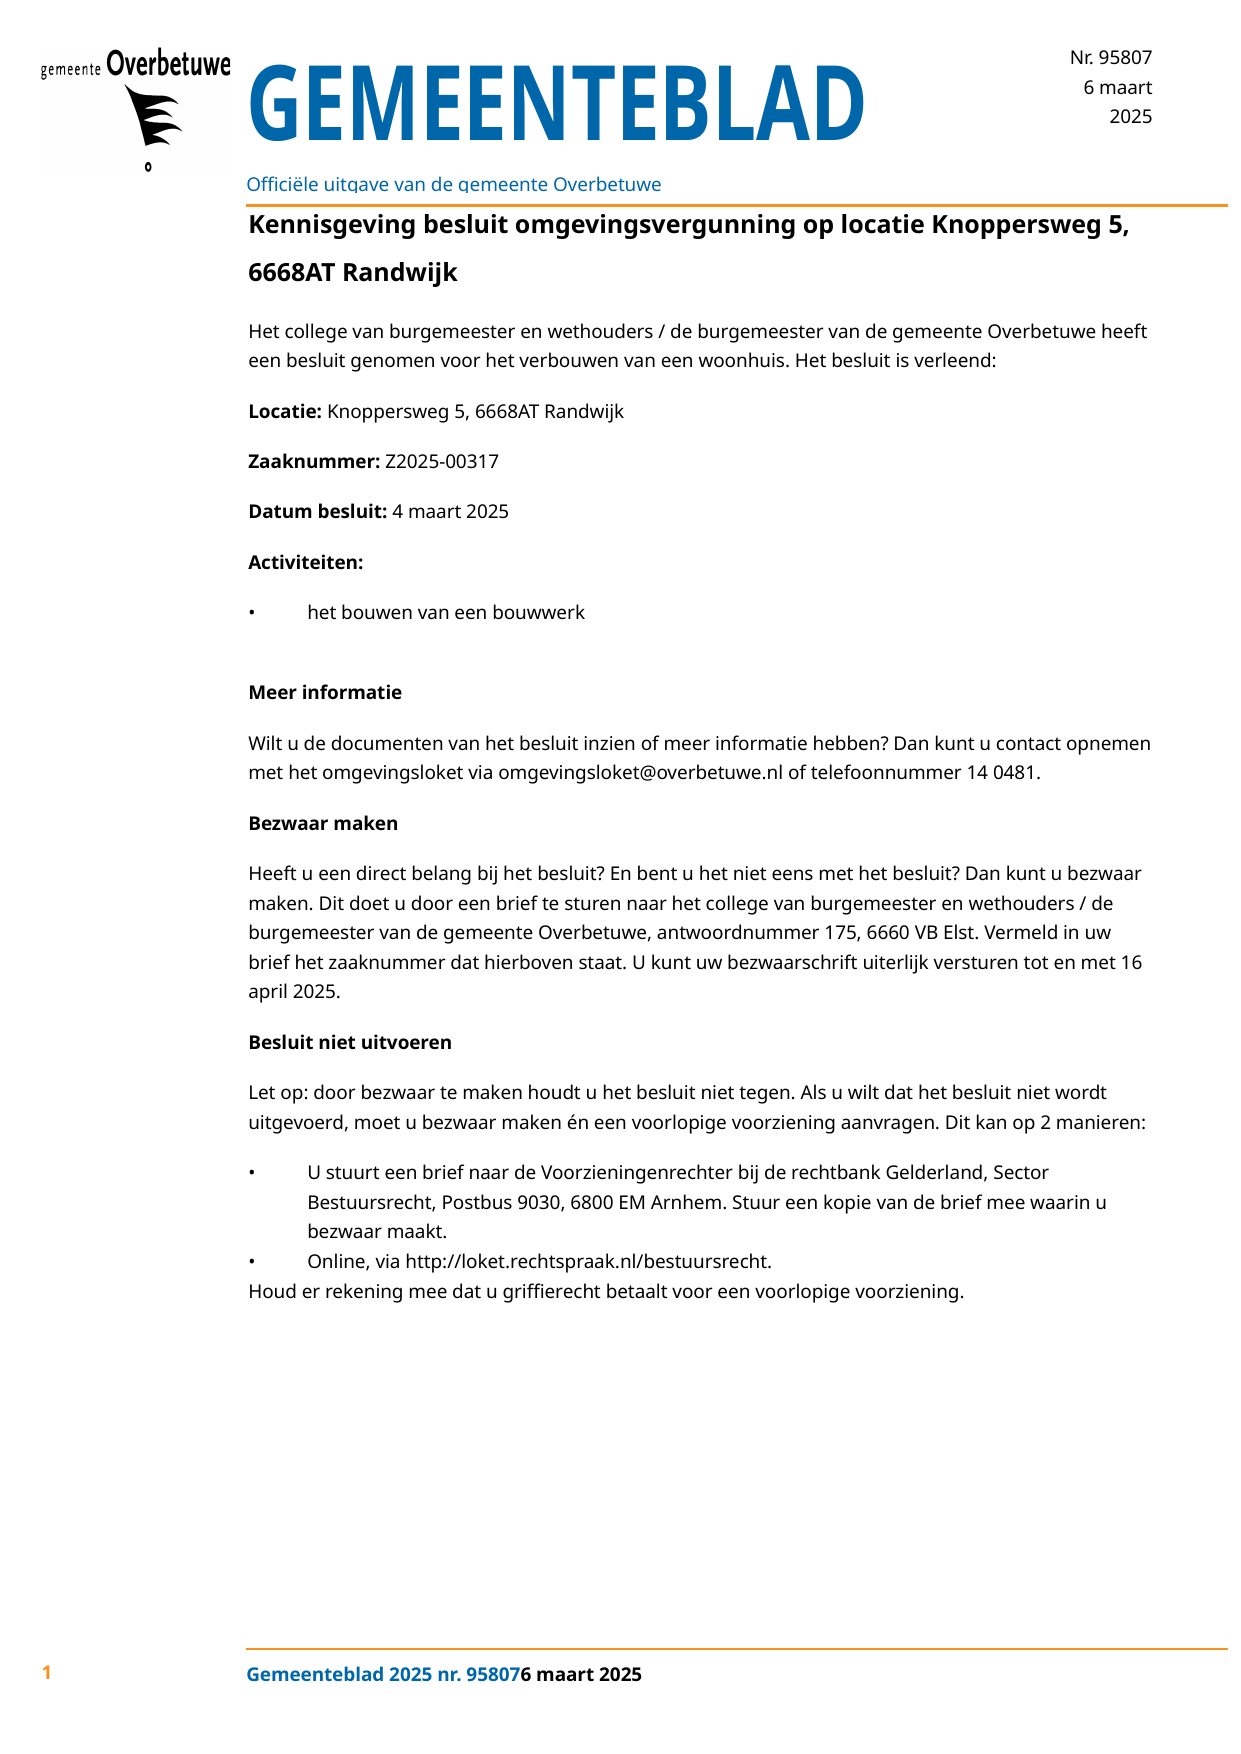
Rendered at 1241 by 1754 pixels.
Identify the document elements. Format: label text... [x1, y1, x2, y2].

text Activiteiten: [248, 549, 1152, 575]
text Locatie: Knoppersweg 5, 6668AT Randwijk [248, 398, 1152, 424]
text Bezwaar maken [248, 810, 1152, 836]
text Meer informatie [248, 679, 1152, 705]
list het bouwen van een bouwwerk [248, 599, 1152, 625]
text Heeft u een direct belang bij het besluit? En bent u het niet eens met het besluit? Dan kunt u bezwaar maken. Dit doet u door een brief te sturen naar het college van burgemeester en wethouders / de burgemeester van de gemeente Overbetuwe, antwoordnummer 175, 6660 VB Elst. Vermeld in uw brief het zaaknummer dat hierboven staat. U kunt uw bezwaarschrift uiterlijk versturen tot en met 16 april 2025. [248, 860, 1152, 1004]
text Kennisgeving besluit omgevingsvergunning op locatie Knoppersweg 5, 6668AT Randwijk [248, 207, 1152, 288]
list U stuurt een brief naar de Voorzieningenrechter bij de rechtbank Gelderland, Sector Bestuursrecht, Postbus 9030, 6800 EM Arnhem. Stuur een kopie van de brief mee waarin u bezwaar maakt. [248, 1159, 1152, 1244]
text Datum besluit: 4 maart 2025 [248, 499, 1152, 524]
list Online, via http://loket.rechtspraak.nl/bestuursrecht. [248, 1248, 1152, 1274]
picture [41, 47, 231, 172]
text Zaaknummer: Z2025-00317 [248, 448, 1152, 474]
text Houd er rekening mee dat u griffierecht betaalt voor een voorlopige voorziening. [248, 1278, 1152, 1304]
text Het college van burgemeester en wethouders / de burgemeester van de gemeente Overbetuwe heeft een besluit genomen voor het verbouwen van een woonhuis. Het besluit is verleend: [248, 318, 1152, 373]
text Wilt u de documenten van het besluit inzien of meer informatie hebben? Dan kunt u contact opnemen met het omgevingsloket via omgevingsloket@overbetuwe.nl of telefoonnummer 14 0481. [248, 730, 1152, 785]
text Let op: door bezwaar te maken houdt u het besluit niet tegen. Als u wilt dat het besluit niet wordt uitgevoerd, moet u bezwaar maken én een voorlopige voorziening aanvragen. Dit kan op 2 manieren: [248, 1079, 1152, 1135]
text Besluit niet uitvoeren [248, 1029, 1152, 1055]
